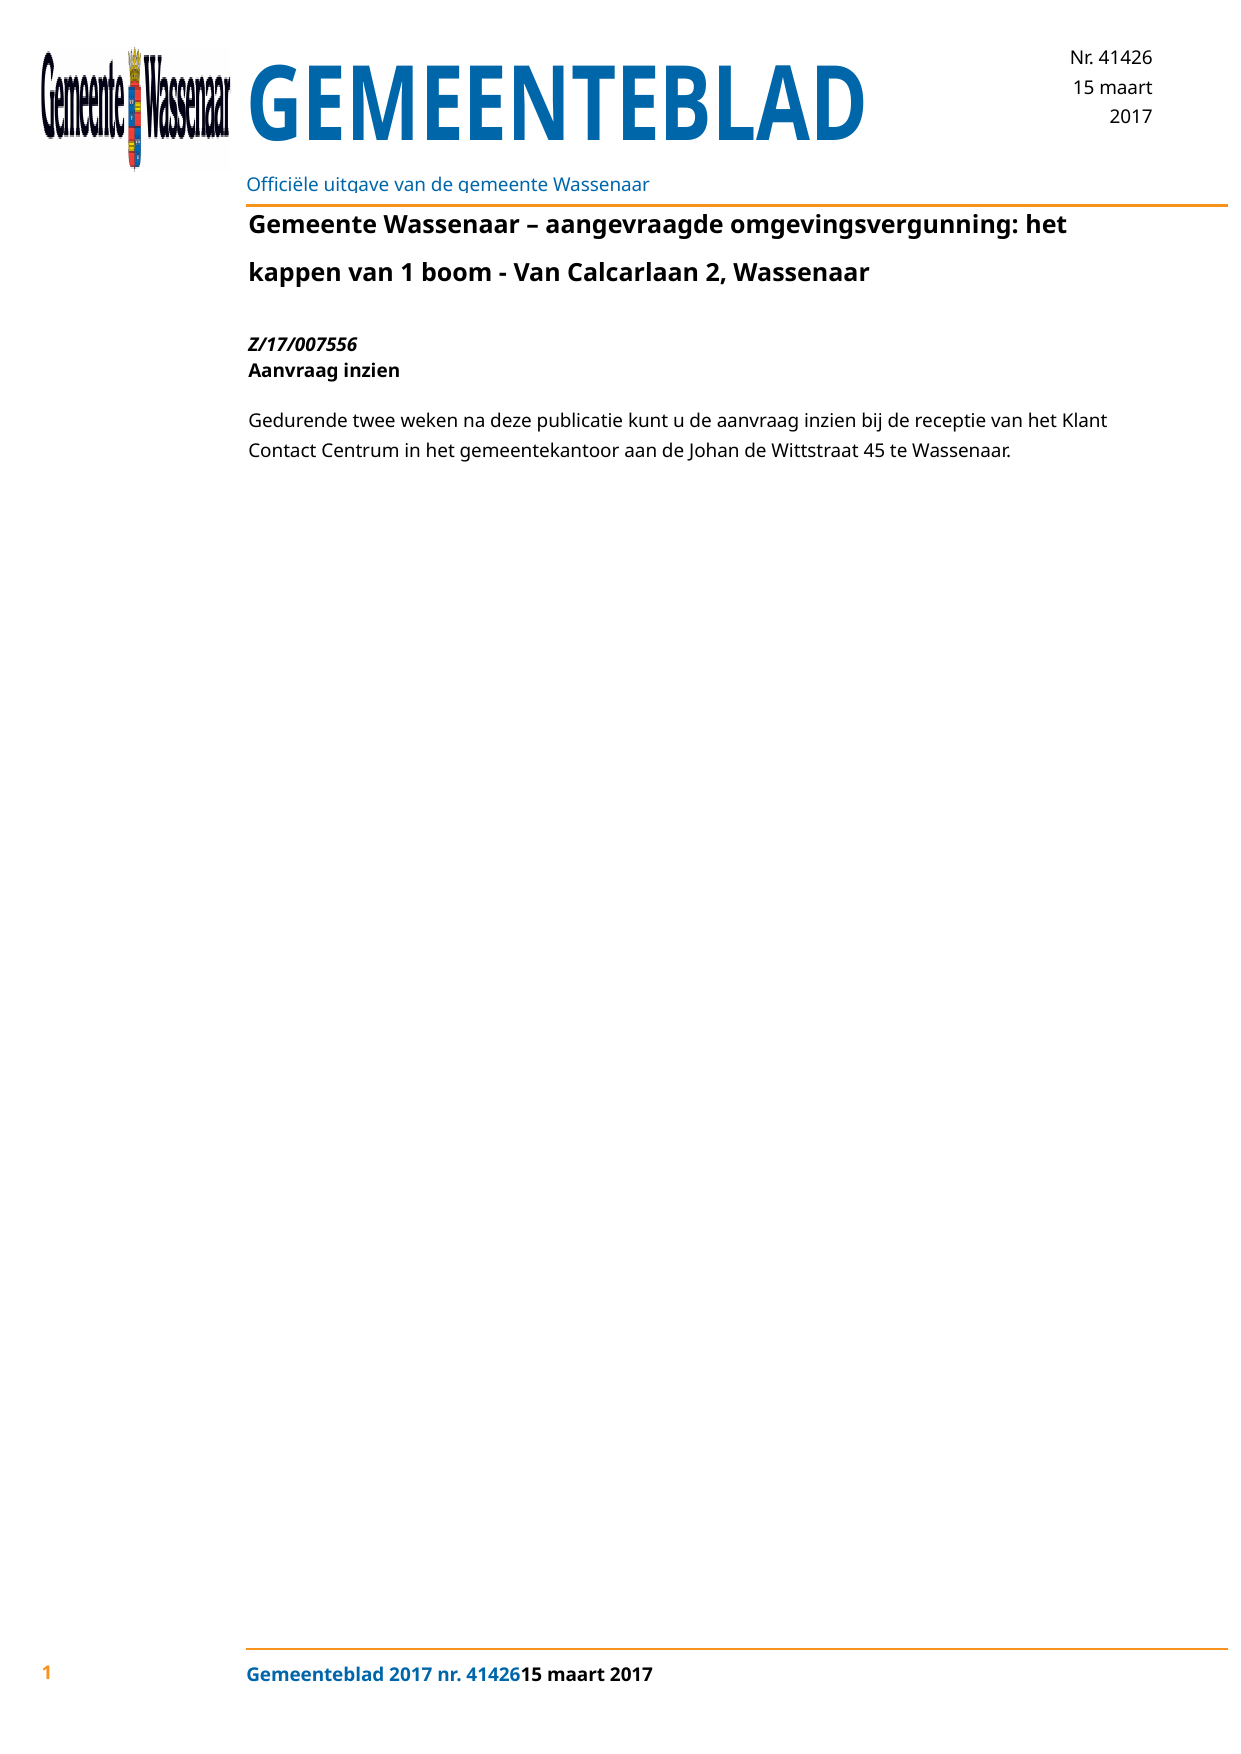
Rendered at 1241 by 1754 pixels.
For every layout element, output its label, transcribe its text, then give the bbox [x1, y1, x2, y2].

text Gemeente Wassenaar – aangevraagde omgevingsvergunning: het kappen van 1 boom - Van Calcarlaan 2, Wassenaar [248, 207, 1152, 288]
picture [41, 47, 231, 172]
text Z/17/007556 [248, 331, 1152, 357]
text Gedurende twee weken na deze publicatie kunt u de aanvraag inzien bij de receptie van het Klant Contact Centrum in het gemeentekantoor aan de Johan de Wittstraat 45 te Wassenaar. [248, 408, 1152, 463]
text Aanvraag inzien [248, 357, 1152, 383]
